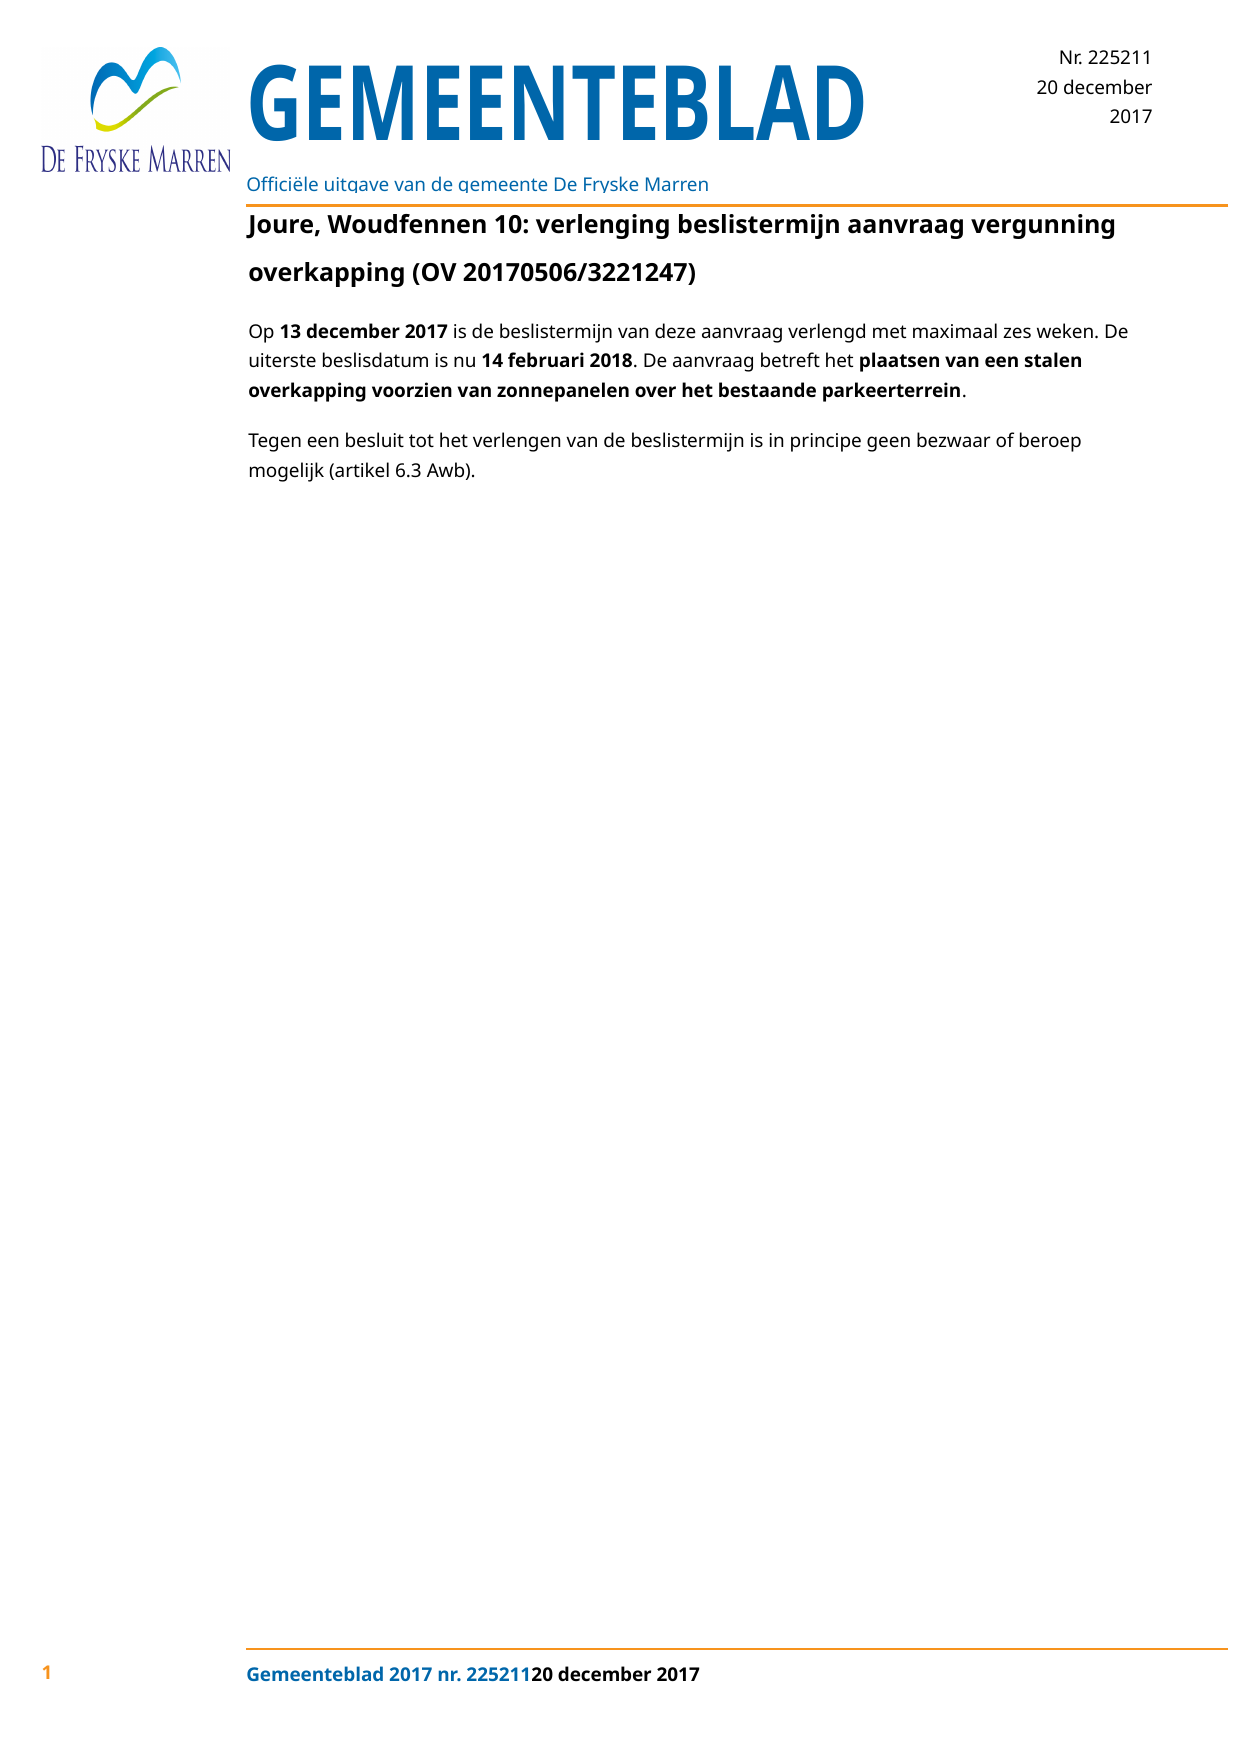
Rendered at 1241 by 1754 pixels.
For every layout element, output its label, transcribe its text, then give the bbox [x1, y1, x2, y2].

picture [41, 47, 231, 172]
text Tegen een besluit tot het verlengen van de beslistermijn is in principe geen bezwaar of beroep mogelijk (artikel 6.3 Awb). [248, 427, 1152, 483]
text Op 13 december 2017 is de beslistermijn van deze aanvraag verlengd met maximaal zes weken. De uiterste beslisdatum is nu 14 februari 2018. De aanvraag betreft het plaatsen van een stalen overkapping voorzien van zonnepanelen over het bestaande parkeerterrein. [248, 318, 1152, 403]
text Joure, Woudfennen 10: verlenging beslistermijn aanvraag vergunning overkapping (OV 20170506/3221247) [248, 207, 1152, 288]
